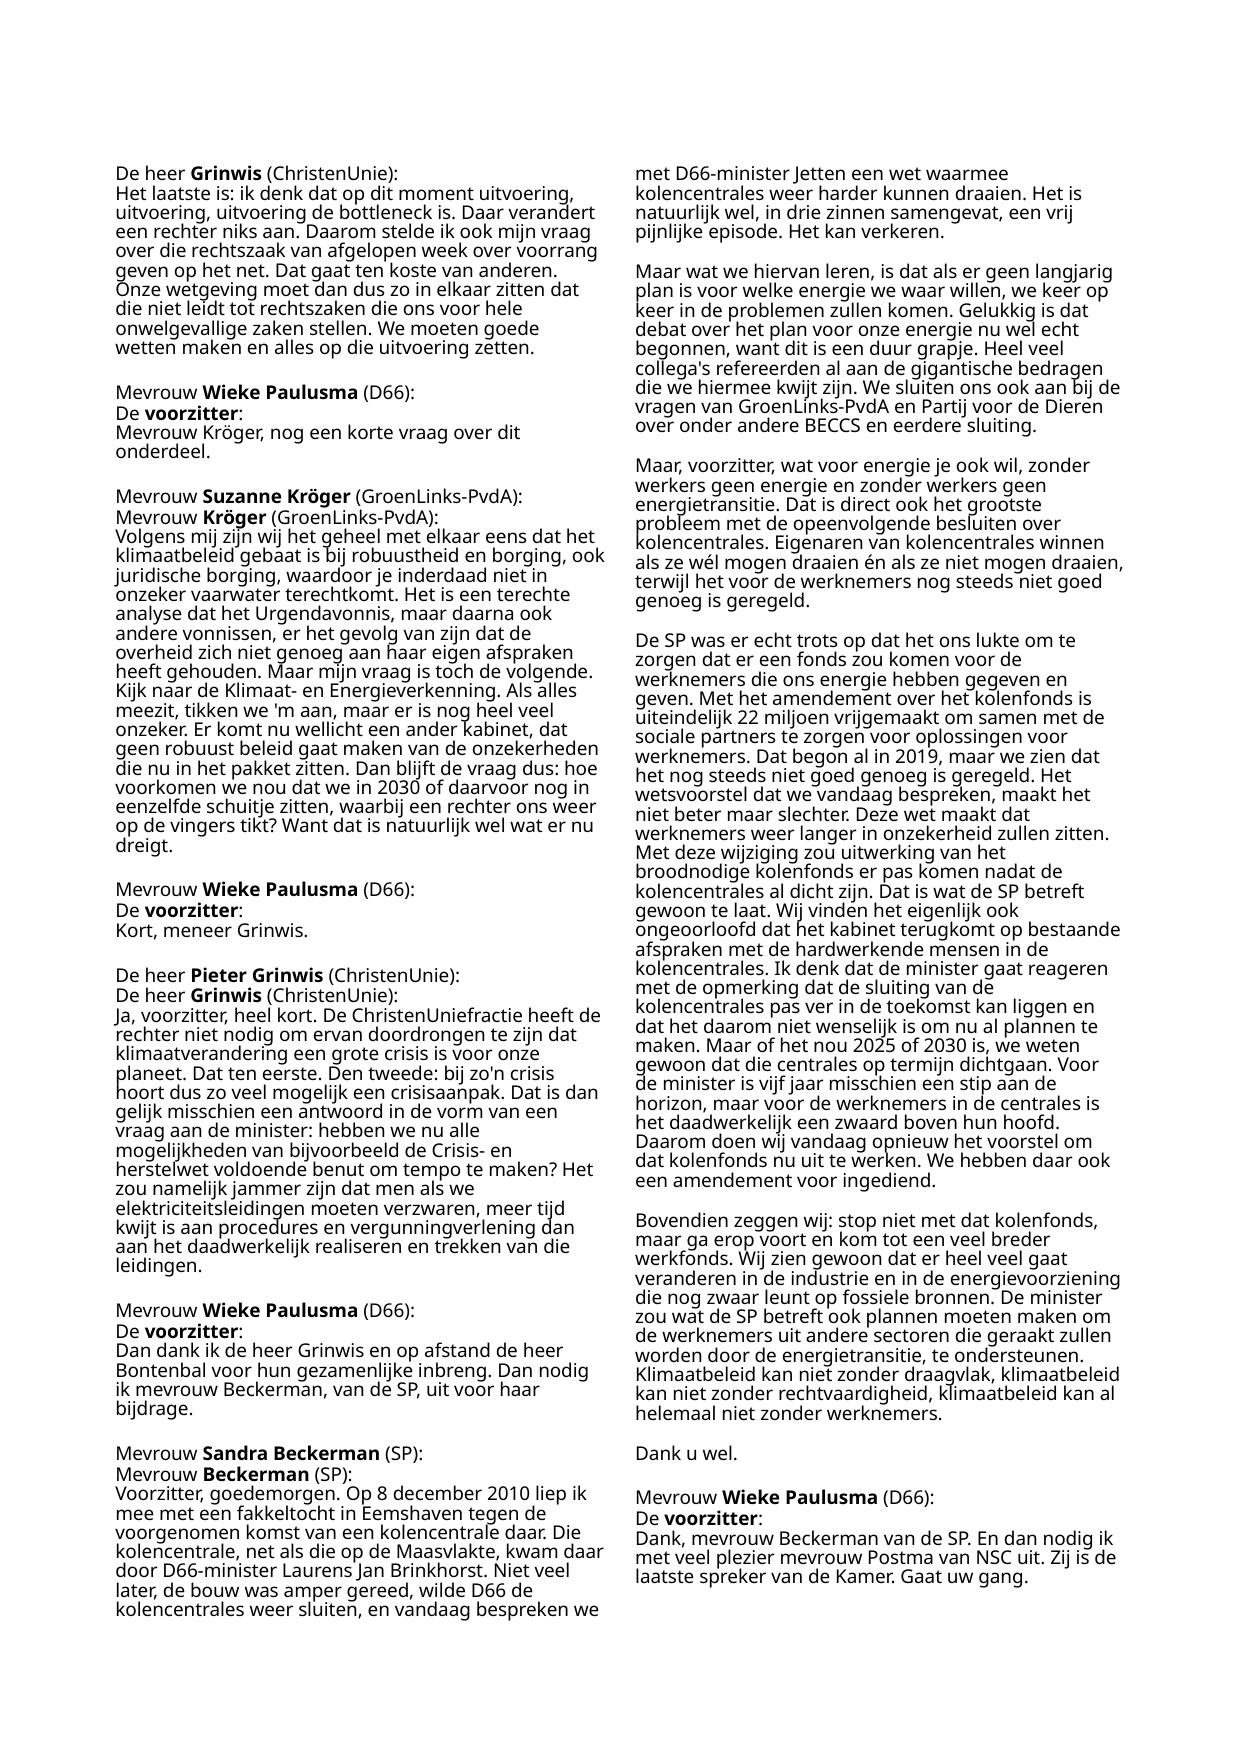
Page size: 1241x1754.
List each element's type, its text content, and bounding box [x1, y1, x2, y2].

text De voorzitter: [115, 902, 605, 922]
text Volgens mij zijn wij het geheel met elkaar eens dat het klimaatbeleid gebaat is bij robuustheid en borging, ook juridische borging, waardoor je inderdaad niet in onzeker vaarwater terechtkomt. Het is een terechte analyse dat het Urgendavonnis, maar daarna ook andere vonnissen, er het gevolg van zijn dat de overheid zich niet genoeg aan haar eigen afspraken heeft gehouden. Maar mijn vraag is toch de volgende. Kijk naar de Klimaat- en Energieverkenning. Als alles meezit, tikken we 'm aan, maar er is nog heel veel onzeker. Er komt nu wellicht een ander kabinet, dat geen robuust beleid gaat maken van de onzekerheden die nu in het pakket zitten. Dan blijft de vraag dus: hoe voorkomen we nou dat we in 2030 of daarvoor nog in eenzelfde schuitje zitten, waarbij een rechter ons weer op de vingers tikt? Want dat is natuurlijk wel wat er nu dreigt. [115, 528, 605, 856]
text Mevrouw Wieke Paulusma (D66): [115, 877, 605, 902]
text Dank, mevrouw Beckerman van de SP. En dan nodig ik met veel plezier mevrouw Postma van NSC uit. Zij is de laatste spreker van de Kamer. Gaat uw gang. [635, 1529, 1125, 1587]
text De voorzitter: [635, 1510, 1125, 1529]
text Voorzitter, goedemorgen. Op 8 december 2010 liep ik mee met een fakkeltocht in Eemshaven tegen de voorgenomen komst van een kolencentrale daar. Die kolencentrale, net als die op de Maasvlakte, kwam daar door D66-minister Laurens Jan Brinkhorst. Niet veel later, de bouw was amper gereed, wilde D66 de kolencentrales weer sluiten, en vandaag bespreken we [115, 1485, 605, 1620]
text Mevrouw Suzanne Kröger (GroenLinks-PvdA): [115, 483, 605, 509]
text Kort, meneer Grinwis. [115, 922, 605, 941]
text Mevrouw Beckerman (SP): [115, 1466, 605, 1485]
text Dank u wel. [635, 1444, 1125, 1464]
text De heer Grinwis (ChristenUnie): [115, 987, 605, 1007]
text Ja, voorzitter, heel kort. De ChristenUniefractie heeft de rechter niet nodig om ervan doordrongen te zijn dat klimaatverandering een grote crisis is voor onze planeet. Dat ten eerste. Den tweede: bij zo'n crisis hoort dus zo veel mogelijk een crisisaanpak. Dat is dan gelijk misschien een antwoord in de vorm van een vraag aan de minister: hebben we nu alle mogelijkheden van bijvoorbeeld de Crisis- en herstelwet voldoende benut om tempo te maken? Het zou namelijk jammer zijn dat men als we elektriciteitsleidingen moeten verzwaren, meer tijd kwijt is aan procedures en vergunningverlening dan aan het daadwerkelijk realiseren en trekken van die leidingen. [115, 1007, 605, 1277]
text met D66-minister Jetten een wet waarmee kolencentrales weer harder kunnen draaien. Het is natuurlijk wel, in drie zinnen samengevat, een vrij pijnlijke episode. Het kan verkeren. [635, 165, 1125, 242]
text Maar wat we hiervan leren, is dat als er geen langjarig plan is voor welke energie we waar willen, we keer op keer in de problemen zullen komen. Gelukkig is dat debat over het plan voor onze energie nu wel echt begonnen, want dit is een duur grapje. Heel veel collega's refereerden al aan de gigantische bedragen die we hiermee kwijt zijn. We sluiten ons ook aan bij de vragen van GroenLinks-PvdA en Partij voor de Dieren over onder andere BECCS en eerdere sluiting. [635, 263, 1125, 437]
text Mevrouw Wieke Paulusma (D66): [115, 1297, 605, 1323]
text Mevrouw Wieke Paulusma (D66): [635, 1484, 1125, 1510]
text Dan dank ik de heer Grinwis en op afstand de heer Bontenbal voor hun gezamenlijke inbreng. Dan nodig ik mevrouw Beckerman, van de SP, uit voor haar bijdrage. [115, 1342, 605, 1419]
text De voorzitter: [115, 1323, 605, 1342]
text De SP was er echt trots op dat het ons lukte om te zorgen dat er een fonds zou komen voor de werknemers die ons energie hebben gegeven en geven. Met het amendement over het kolenfonds is uiteindelijk 22 miljoen vrijgemaakt om samen met de sociale partners te zorgen voor oplossingen voor werknemers. Dat begon al in 2019, maar we zien dat het nog steeds niet goed genoeg is geregeld. Het wetsvoorstel dat we vandaag bespreken, maakt het niet beter maar slechter. Deze wet maakt dat werknemers weer langer in onzekerheid zullen zitten. Met deze wijziging zou uitwerking van het broodnodige kolenfonds er pas komen nadat de kolencentrales al dicht zijn. Dat is wat de SP betreft gewoon te laat. Wij vinden het eigenlijk ook ongeoorloofd dat het kabinet terugkomt op bestaande afspraken met de hardwerkende mensen in de kolencentrales. Ik denk dat de minister gaat reageren met de opmerking dat de sluiting van de kolencentrales pas ver in de toekomst kan liggen en dat het daarom niet wenselijk is om nu al plannen te maken. Maar of het nou 2025 of 2030 is, we weten gewoon dat die centrales op termijn dichtgaan. Voor de minister is vijf jaar misschien een stip aan de horizon, maar voor de werknemers in de centrales is het daadwerkelijk een zwaard boven hun hoofd. Daarom doen wij vandaag opnieuw het voorstel om dat kolenfonds nu uit te werken. We hebben daar ook een amendement voor ingediend. [635, 632, 1125, 1191]
text Het laatste is: ik denk dat op dit moment uitvoering, uitvoering, uitvoering de bottleneck is. Daar verandert een rechter niks aan. Daarom stelde ik ook mijn vraag over die rechtszaak van afgelopen week over voorrang geven op het net. Dat gaat ten koste van anderen. Onze wetgeving moet dan dus zo in elkaar zitten dat die niet leidt tot rechtszaken die ons voor hele onwelgevallige zaken stellen. We moeten goede wetten maken en alles op die uitvoering zetten. [115, 184, 605, 358]
text Mevrouw Kröger, nog een korte vraag over dit onderdeel. [115, 424, 605, 462]
text Maar, voorzitter, wat voor energie je ook wil, zonder werkers geen energie en zonder werkers geen energietransitie. Dat is direct ook het grootste probleem met de opeenvolgende besluiten over kolencentrales. Eigenaren van kolencentrales winnen als ze wél mogen draaien én als ze niet mogen draaien, terwijl het voor de werknemers nog steeds niet goed genoeg is geregeld. [635, 457, 1125, 611]
text Bovendien zeggen wij: stop niet met dat kolenfonds, maar ga erop voort en kom tot een veel breder werkfonds. Wij zien gewoon dat er heel veel gaat veranderen in de industrie en in de energievoorziening die nog zwaar leunt op fossiele bronnen. De minister zou wat de SP betreft ook plannen moeten maken om de werknemers uit andere sectoren die geraakt zullen worden door de energietransitie, te ondersteunen. Klimaatbeleid kan niet zonder draagvlak, klimaatbeleid kan niet zonder rechtvaardigheid, klimaatbeleid kan al helemaal niet zonder werknemers. [635, 1212, 1125, 1424]
text Mevrouw Sandra Beckerman (SP): [115, 1440, 605, 1466]
text De heer Grinwis (ChristenUnie): [115, 165, 605, 184]
text De voorzitter: [115, 404, 605, 424]
text Mevrouw Wieke Paulusma (D66): [115, 379, 605, 404]
text Mevrouw Kröger (GroenLinks-PvdA): [115, 509, 605, 528]
text De heer Pieter Grinwis (ChristenUnie): [115, 962, 605, 987]
